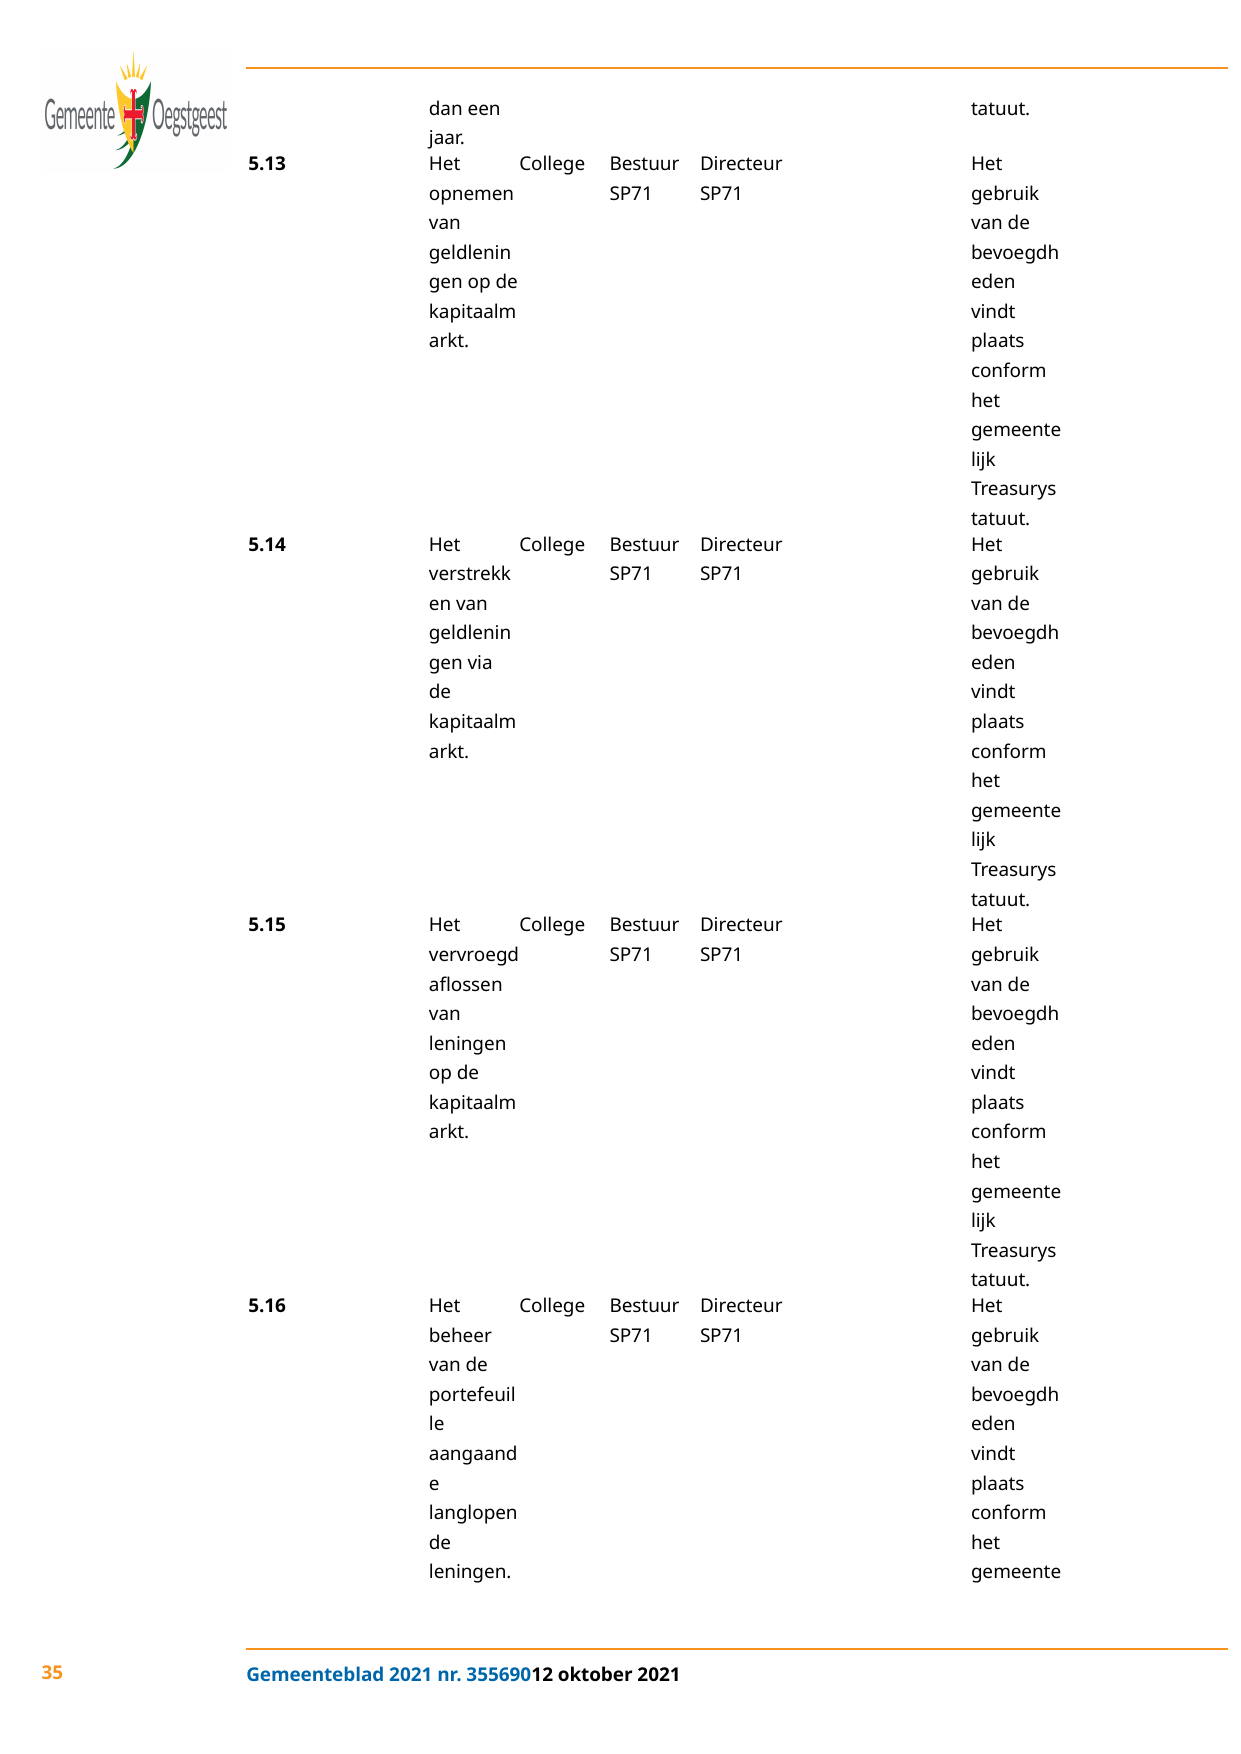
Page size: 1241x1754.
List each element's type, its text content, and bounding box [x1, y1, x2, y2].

table_cell [338, 531, 429, 912]
table_cell 5.16 [248, 1292, 338, 1584]
table_cell Directeur SP71 [700, 912, 790, 1292]
table_cell [881, 95, 971, 150]
table_cell Bestuur SP71 [609, 912, 700, 1292]
table_cell [338, 1292, 429, 1584]
table_cell [881, 531, 971, 912]
table_cell College [519, 912, 609, 1292]
table_cell Bestuur SP71 [609, 1292, 700, 1584]
table_cell tatuut. [971, 95, 1061, 150]
table_cell Het vervroegd aflossen van leningen op de kapitaalmarkt. [429, 912, 519, 1292]
table_cell [248, 95, 338, 150]
table_cell [338, 95, 429, 150]
table_cell [700, 95, 790, 150]
table_cell [790, 150, 881, 531]
picture [41, 47, 231, 172]
table_cell Directeur SP71 [700, 150, 790, 531]
table_cell Het verstrekken van geldleningen via de kapitaalmarkt. [429, 531, 519, 912]
table_cell [1061, 531, 1152, 912]
table_cell [790, 912, 881, 1292]
table_cell [338, 912, 429, 1292]
table_cell Het gebruik van de bevoegdheden vindt plaats conform het gemeentelijk Treasurystatuut. [971, 150, 1061, 531]
table_cell Bestuur SP71 [609, 531, 700, 912]
table_cell [338, 150, 429, 531]
table_cell Bestuur SP71 [609, 150, 700, 531]
table_cell [1061, 912, 1152, 1292]
table_cell Het gebruik van de bevoegdheden vindt plaats conform het gemeente [971, 1292, 1061, 1584]
table_cell Het opnemen van geldleningen op de kapitaalmarkt. [429, 150, 519, 531]
table_cell [519, 95, 609, 150]
table_cell [1061, 150, 1152, 531]
table_cell College [519, 150, 609, 531]
table_cell College [519, 531, 609, 912]
table_cell 5.13 [248, 150, 338, 531]
table_cell Het gebruik van de bevoegdheden vindt plaats conform het gemeentelijk Treasurystatuut. [971, 531, 1061, 912]
table_cell [881, 1292, 971, 1584]
table_cell [790, 531, 881, 912]
table_cell 5.15 [248, 912, 338, 1292]
table_cell dan een jaar. [429, 95, 519, 150]
table_cell [881, 150, 971, 531]
table_cell [609, 95, 700, 150]
table_cell Het beheer van de portefeuille aangaande langlopende leningen. [429, 1292, 519, 1584]
table_cell [790, 1292, 881, 1584]
table_cell [881, 912, 971, 1292]
table_cell 5.14 [248, 531, 338, 912]
table_cell [790, 95, 881, 150]
table_cell [1061, 95, 1152, 150]
table_cell Het gebruik van de bevoegdheden vindt plaats conform het gemeentelijk Treasurystatuut. [971, 912, 1061, 1292]
table_cell Directeur SP71 [700, 531, 790, 912]
table_cell [1061, 1292, 1152, 1584]
table_cell College [519, 1292, 609, 1584]
table_cell Directeur SP71 [700, 1292, 790, 1584]
